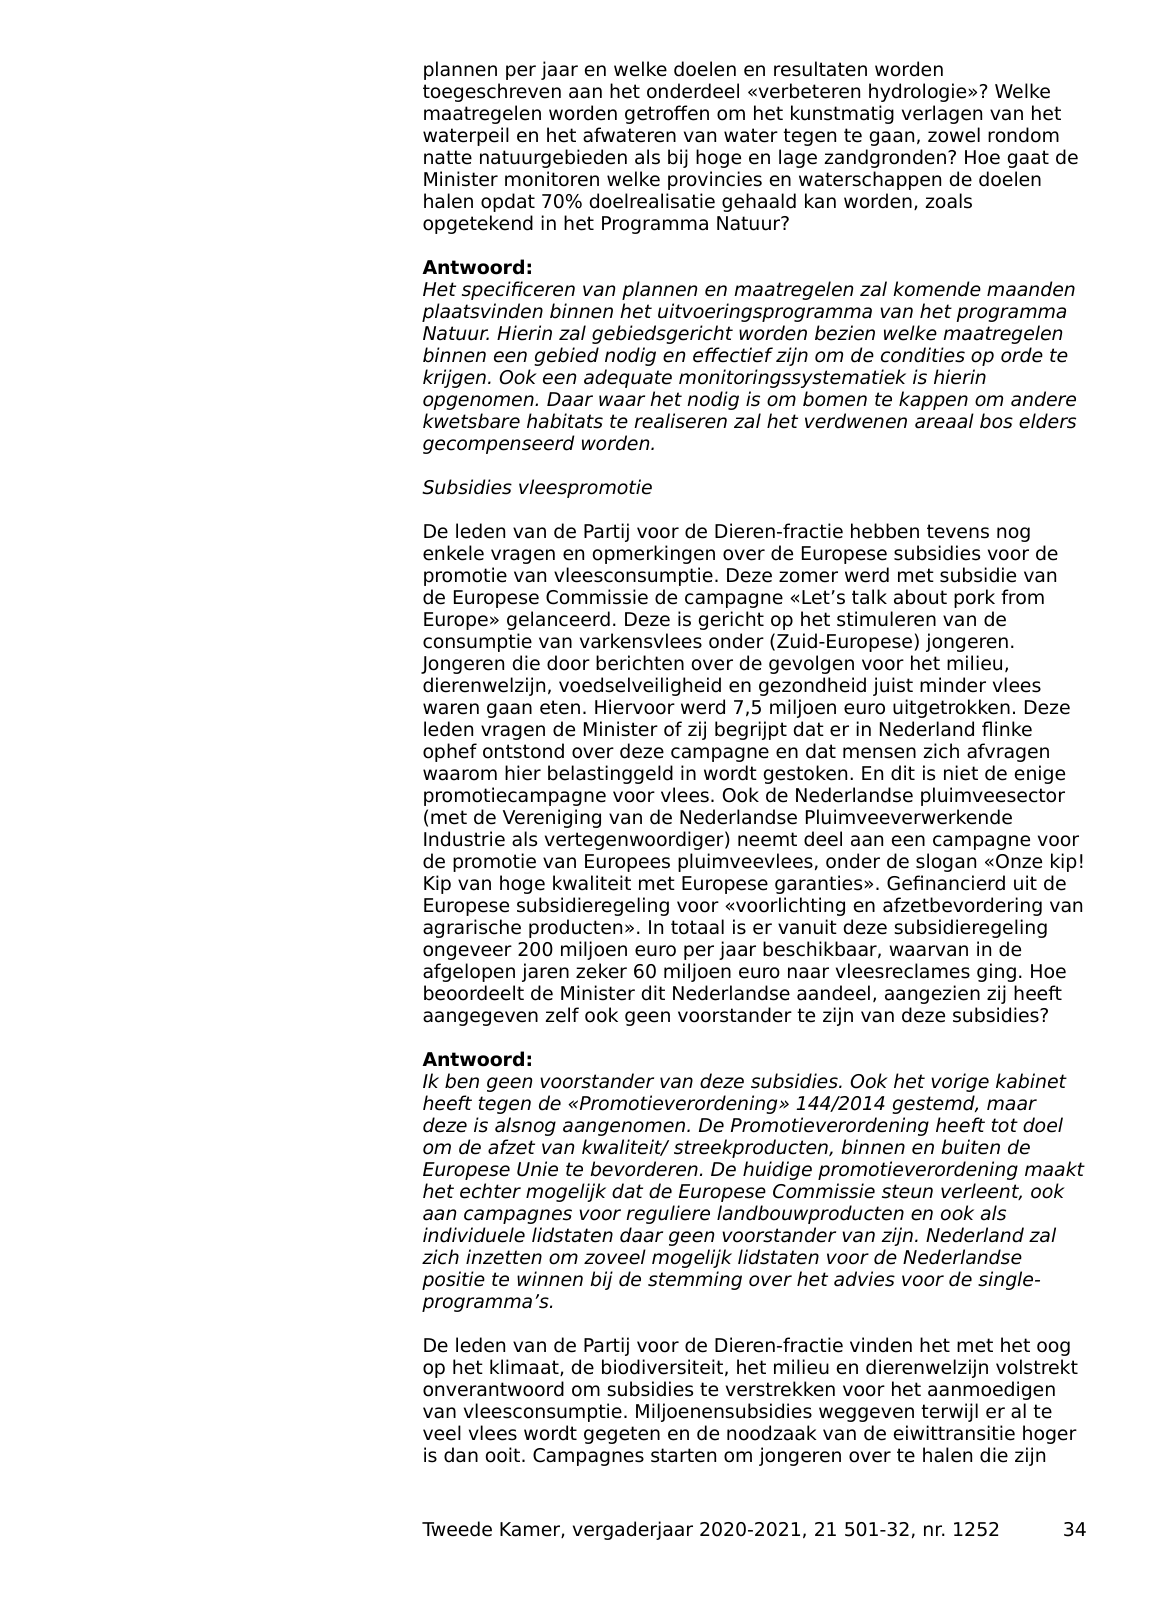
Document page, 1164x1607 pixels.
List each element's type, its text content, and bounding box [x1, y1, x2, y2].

text Antwoord: [422, 257, 1087, 279]
text Antwoord: [422, 1049, 1087, 1071]
text Het specificeren van plannen en maatregelen zal komende maanden plaatsvinden binnen het uitvoeringsprogramma van het programma Natuur. Hierin zal gebiedsgericht worden bezien welke maatregelen binnen een gebied nodig en effectief zijn om de condities op orde te krijgen. Ook een adequate monitoringssystematiek is hierin opgenomen. Daar waar het nodig is om bomen te kappen om andere kwetsbare habitats te realiseren zal het verdwenen areaal bos elders gecompenseerd worden. [422, 279, 1087, 455]
text Ik ben geen voorstander van deze subsidies. Ook het vorige kabinet heeft tegen de «Promotieverordening» 144/2014 gestemd, maar deze is alsnog aangenomen. De Promotieverordening heeft tot doel om de afzet van kwaliteit/ streekproducten, binnen en buiten de Europese Unie te bevorderen. De huidige promotieverordening maakt het echter mogelijk dat de Europese Commissie steun verleent, ook aan campagnes voor reguliere landbouwproducten en ook als individuele lidstaten daar geen voorstander van zijn. Nederland zal zich inzetten om zoveel mogelijk lidstaten voor de Nederlandse positie te winnen bij de stemming over het advies voor de single-programma’s. [422, 1071, 1087, 1313]
subtitle Subsidies vleespromotie [422, 477, 1087, 499]
text De leden van de Partij voor de Dieren-fractie vinden het met het oog op het klimaat, de biodiversiteit, het milieu en dierenwelzijn volstrekt onverantwoord om subsidies te verstrekken voor het aanmoedigen van vleesconsumptie. Miljoenensubsidies weggeven terwijl er al te veel vlees wordt gegeten en de noodzaak van de eiwittransitie hoger is dan ooit. Campagnes starten om jongeren over te halen die zijn [422, 1335, 1087, 1467]
text De leden van de Partij voor de Dieren-fractie hebben tevens nog enkele vragen en opmerkingen over de Europese subsidies voor de promotie van vleesconsumptie. Deze zomer werd met subsidie van de Europese Commissie de campagne «Let’s talk about pork from Europe» gelanceerd. Deze is gericht op het stimuleren van de consumptie van varkensvlees onder (Zuid-Europese) jongeren. Jongeren die door berichten over de gevolgen voor het milieu, dierenwelzijn, voedselveiligheid en gezondheid juist minder vlees waren gaan eten. Hiervoor werd 7,5 miljoen euro uitgetrokken. Deze leden vragen de Minister of zij begrijpt dat er in Nederland flinke ophef ontstond over deze campagne en dat mensen zich afvragen waarom hier belastinggeld in wordt gestoken. En dit is niet de enige promotiecampagne voor vlees. Ook de Nederlandse pluimveesector (met de Vereniging van de Nederlandse Pluimveeverwerkende Industrie als vertegenwoordiger) neemt deel aan een campagne voor de promotie van Europees pluimveevlees, onder de slogan «Onze kip! Kip van hoge kwaliteit met Europese garanties». Gefinancierd uit de Europese subsidieregeling voor «voorlichting en afzetbevordering van agrarische producten». In totaal is er vanuit deze subsidieregeling ongeveer 200 miljoen euro per jaar beschikbaar, waarvan in de afgelopen jaren zeker 60 miljoen euro naar vleesreclames ging. Hoe beoordeelt de Minister dit Nederlandse aandeel, aangezien zij heeft aangegeven zelf ook geen voorstander te zijn van deze subsidies? [422, 521, 1087, 1027]
text plannen per jaar en welke doelen en resultaten worden toegeschreven aan het onderdeel «verbeteren hydrologie»? Welke maatregelen worden getroffen om het kunstmatig verlagen van het waterpeil en het afwateren van water tegen te gaan, zowel rondom natte natuurgebieden als bij hoge en lage zandgronden? Hoe gaat de Minister monitoren welke provincies en waterschappen de doelen halen opdat 70% doelrealisatie gehaald kan worden, zoals opgetekend in het Programma Natuur? [422, 59, 1087, 235]
